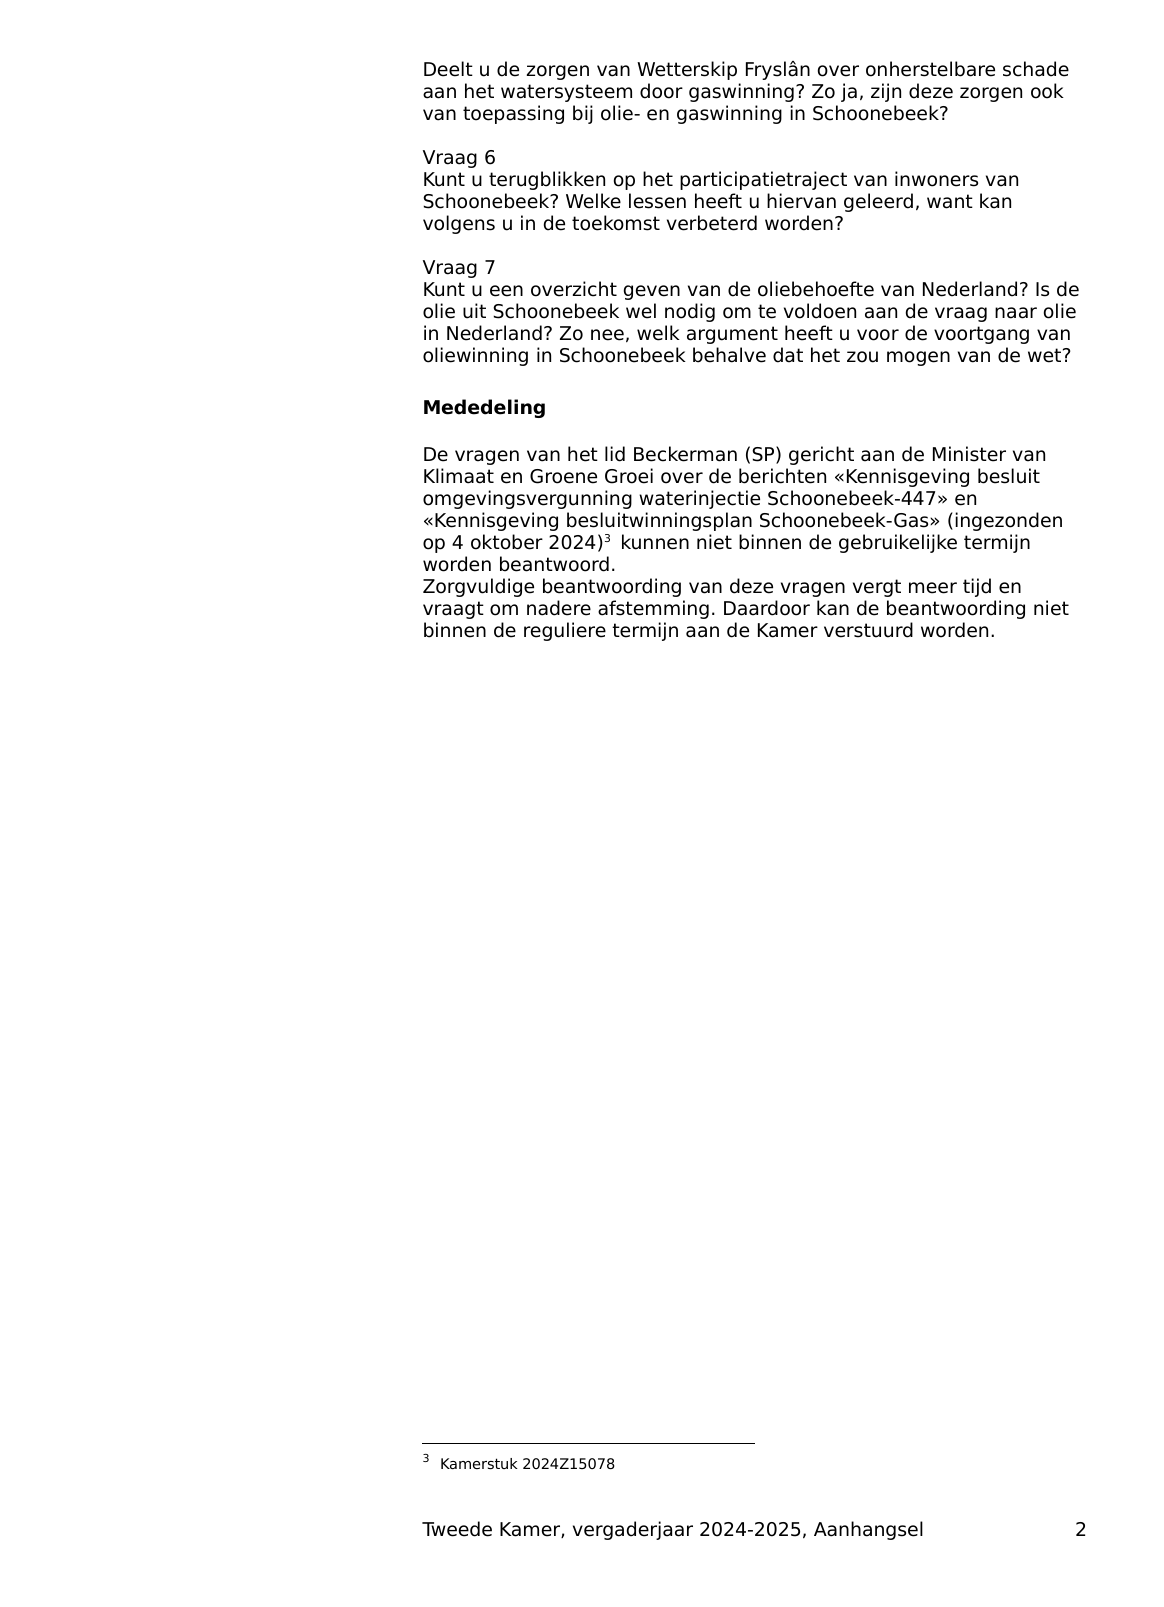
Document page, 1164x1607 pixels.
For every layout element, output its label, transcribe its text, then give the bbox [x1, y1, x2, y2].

text Kunt u een overzicht geven van de oliebehoefte van Nederland? Is de olie uit Schoonebeek wel nodig om te voldoen aan de vraag naar olie in Nederland? Zo nee, welk argument heeft u voor de voortgang van oliewinning in Schoonebeek behalve dat het zou mogen van de wet? [422, 279, 1087, 367]
text Zorgvuldige beantwoording van deze vragen vergt meer tijd en vraagt om nadere afstemming. Daardoor kan de beantwoording niet binnen de reguliere termijn aan de Kamer verstuurd worden. [422, 576, 1087, 642]
text Kunt u terugblikken op het participatietraject van inwoners van Schoonebeek? Welke lessen heeft u hiervan geleerd, want kan volgens u in de toekomst verbeterd worden? [422, 169, 1087, 235]
text Vraag 6 [422, 147, 1087, 169]
text Deelt u de zorgen van Wetterskip Fryslân over onherstelbare schade aan het watersysteem door gaswinning? Zo ja, zijn deze zorgen ook van toepassing bij olie- en gaswinning in Schoonebeek? [422, 59, 1087, 125]
subtitle Mededeling [422, 397, 1087, 419]
text De vragen van het lid Beckerman (SP) gericht aan de Minister van Klimaat en Groene Groei over de berichten «Kennisgeving besluit omgevingsvergunning waterinjectie Schoonebeek-447» en «Kennisgeving besluitwinningsplan Schoonebeek-Gas» (ingezonden op 4 oktober 2024) kunnen niet binnen de gebruikelijke termijn worden beantwoord. [422, 444, 1087, 576]
text Kamerstuk 2024Z15078 [422, 1452, 1087, 1474]
text Vraag 7 [422, 257, 1087, 279]
